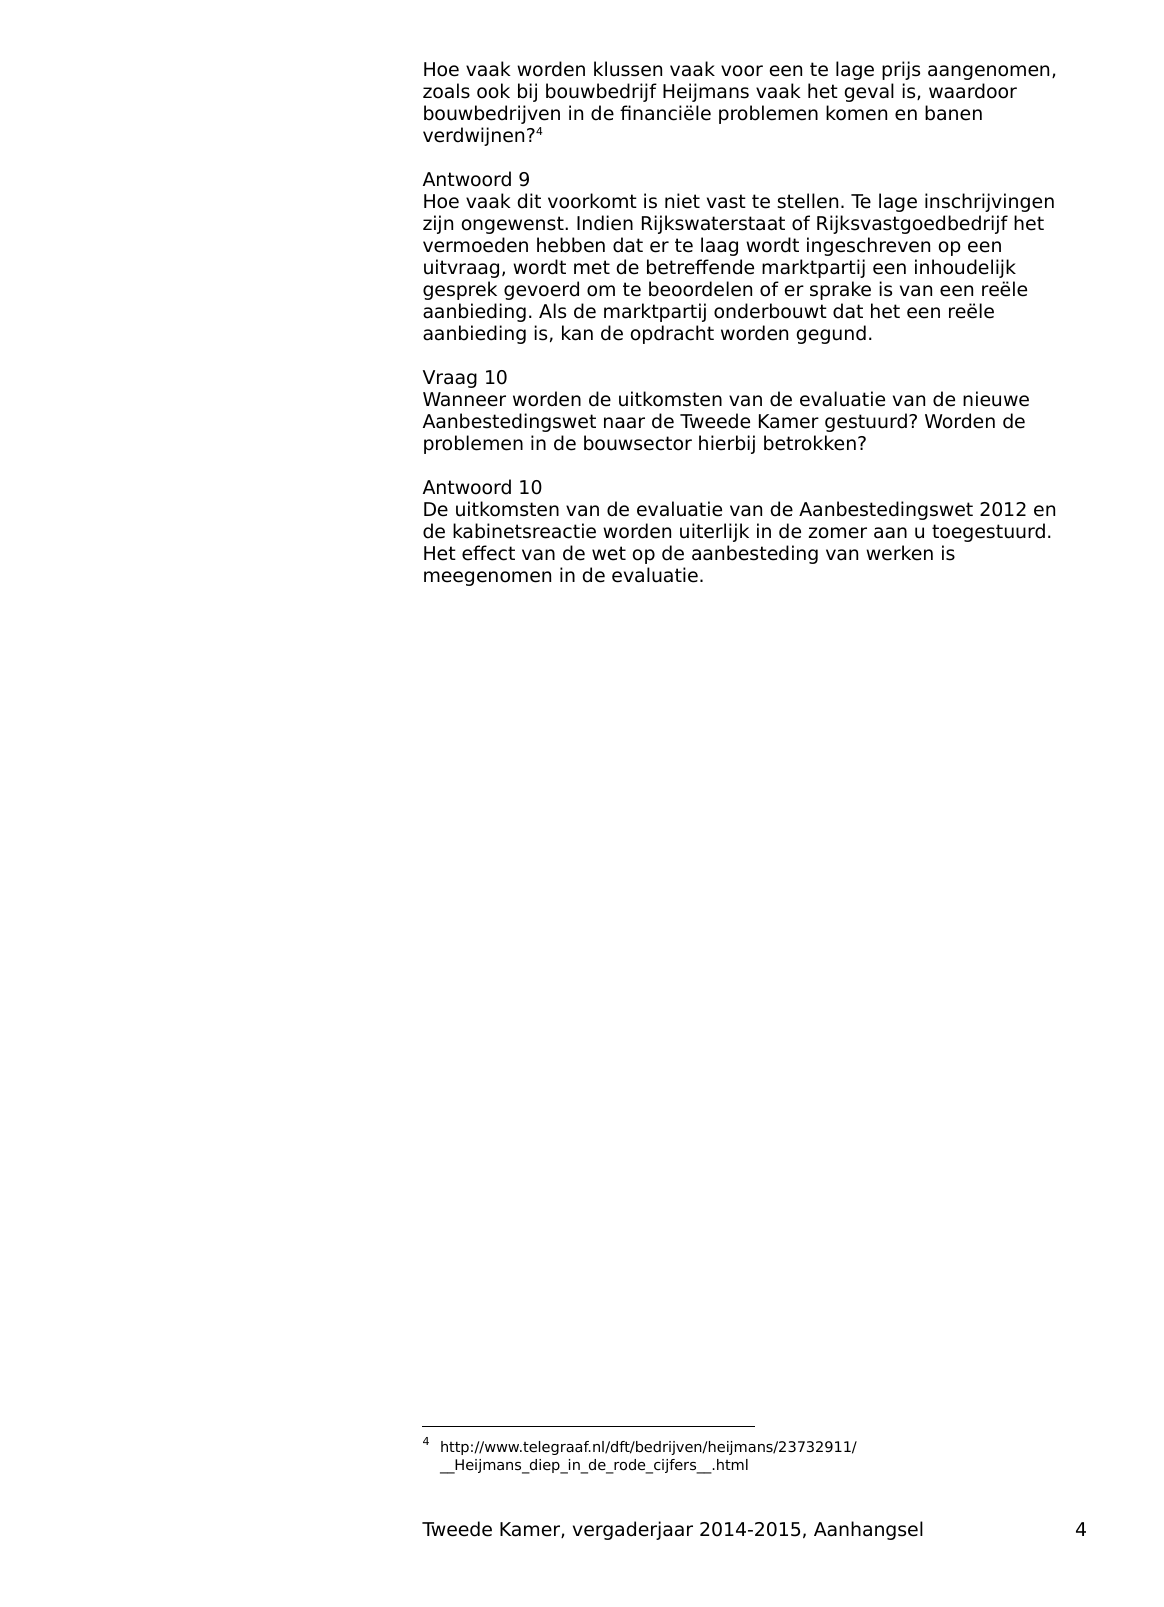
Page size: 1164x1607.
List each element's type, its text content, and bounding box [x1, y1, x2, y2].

text Antwoord 9 [422, 169, 1087, 191]
text Vraag 10 [422, 367, 1087, 389]
text Hoe vaak dit voorkomt is niet vast te stellen. Te lage inschrijvingen zijn ongewenst. Indien Rijkswaterstaat of Rijksvastgoedbedrijf het vermoeden hebben dat er te laag wordt ingeschreven op een uitvraag, wordt met de betreffende marktpartij een inhoudelijk gesprek gevoerd om te beoordelen of er sprake is van een reële aanbieding. Als de marktpartij onderbouwt dat het een reële aanbieding is, kan de opdracht worden gegund. [422, 191, 1087, 345]
text Hoe vaak worden klussen vaak voor een te lage prijs aangenomen, zoals ook bij bouwbedrijf Heijmans vaak het geval is, waardoor bouwbedrijven in de financiële problemen komen en banen verdwijnen? [422, 59, 1087, 147]
text http://www.telegraaf.nl/dft/bedrijven/heijmans/23732911/__Heijmans_diep_in_de_rode_cijfers__.html [422, 1435, 1087, 1474]
text Wanneer worden de uitkomsten van de evaluatie van de nieuwe Aanbestedingswet naar de Tweede Kamer gestuurd? Worden de problemen in de bouwsector hierbij betrokken? [422, 389, 1087, 455]
text Antwoord 10 [422, 477, 1087, 499]
text De uitkomsten van de evaluatie van de Aanbestedingswet 2012 en de kabinetsreactie worden uiterlijk in de zomer aan u toegestuurd. Het effect van de wet op de aanbesteding van werken is meegenomen in de evaluatie. [422, 499, 1087, 587]
